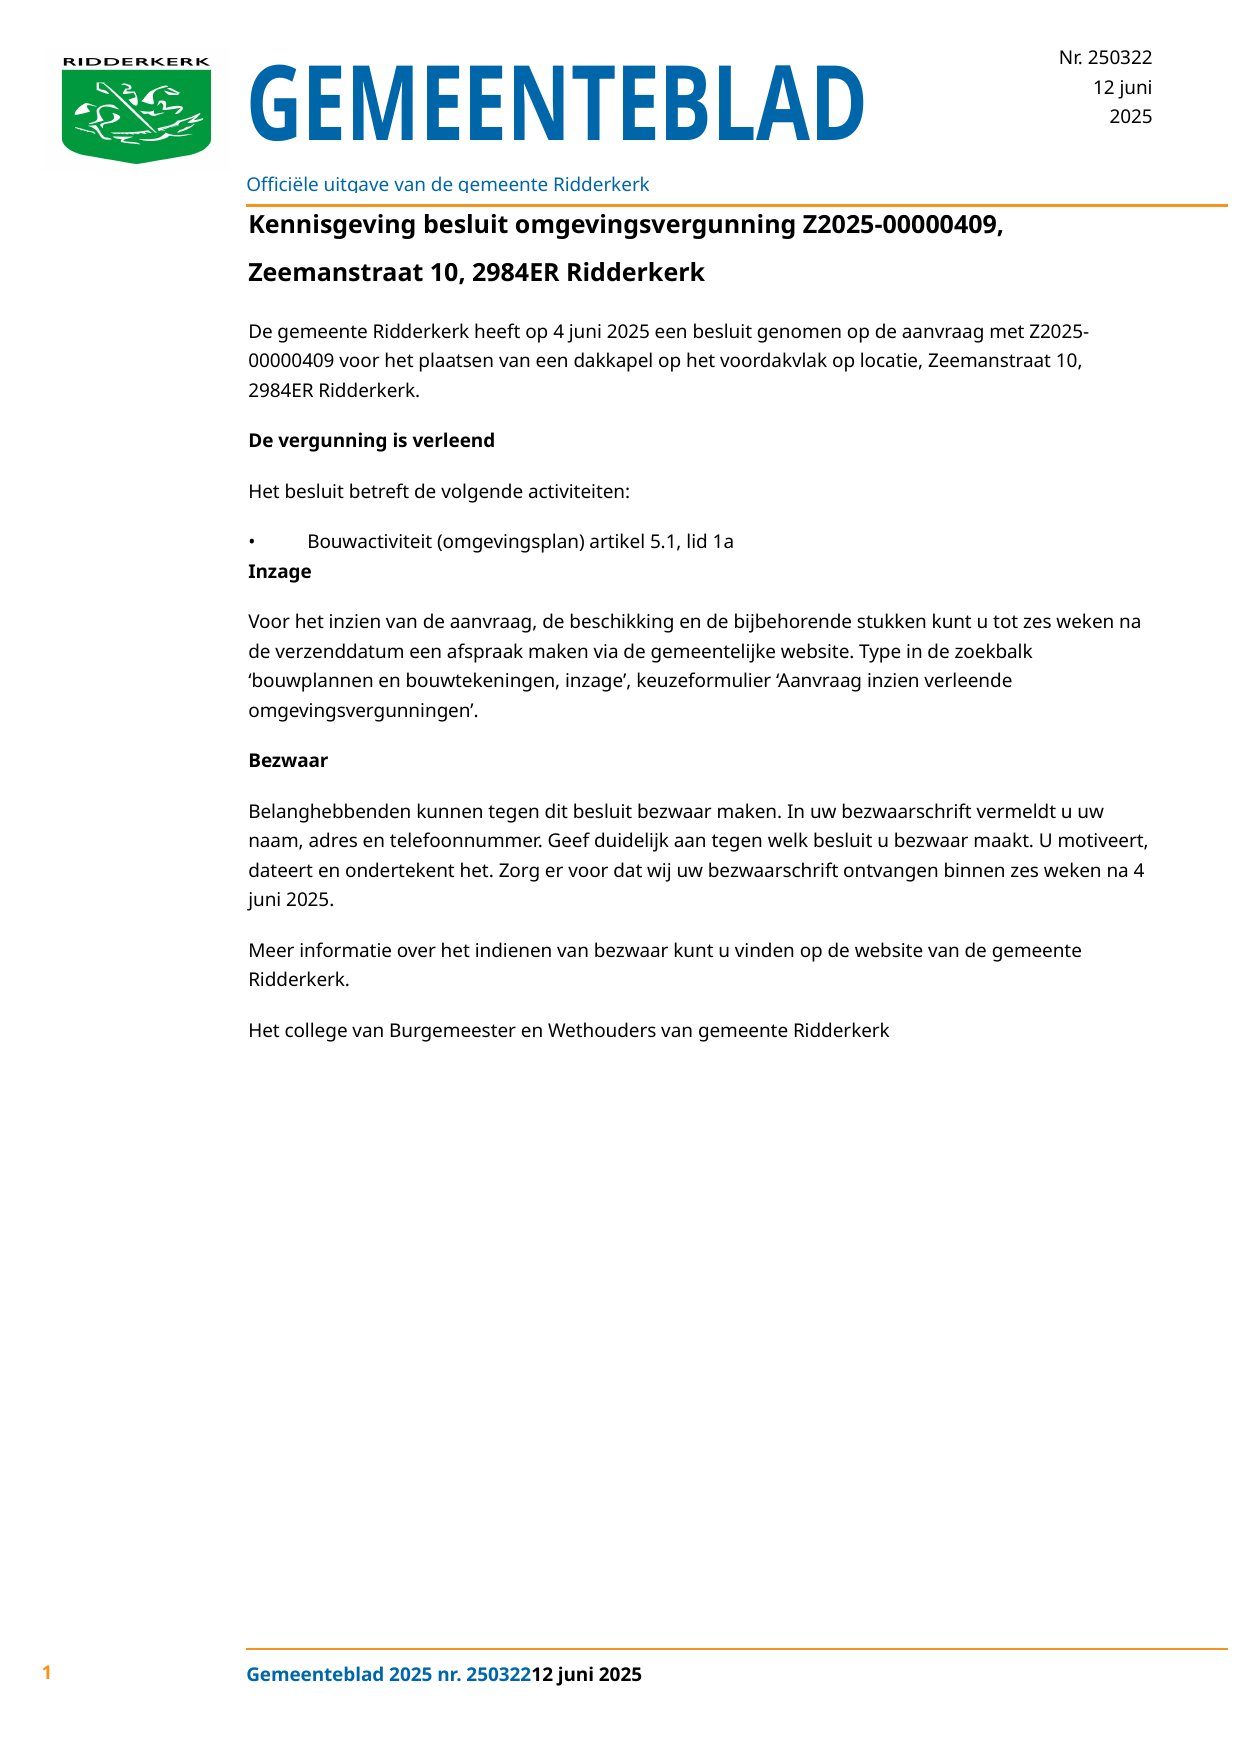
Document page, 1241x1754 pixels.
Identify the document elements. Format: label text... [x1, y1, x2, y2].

text Bezwaar [248, 747, 1152, 773]
text Het college van Burgemeester en Wethouders van gemeente Ridderkerk [248, 1017, 1152, 1043]
text Meer informatie over het indienen van bezwaar kunt u vinden op de website van de gemeente Ridderkerk. [248, 937, 1152, 992]
text De vergunning is verleend [248, 427, 1152, 453]
text Voor het inzien van de aanvraag, de beschikking en de bijbehorende stukken kunt u tot zes weken na de verzenddatum een afspraak maken via de gemeentelijke website. Type in de zoekbalk ‘bouwplannen en bouwtekeningen, inzage’, keuzeformulier ‘Aanvraag inzien verleende omgevingsvergunningen’. [248, 608, 1152, 723]
text Het besluit betreft de volgende activiteiten: [248, 478, 1152, 504]
text Belanghebbenden kunnen tegen dit besluit bezwaar maken. In uw bezwaarschrift vermeldt u uw naam, adres en telefoonnummer. Geef duidelijk aan tegen welk besluit u bezwaar maakt. U motiveert, dateert en ondertekent het. Zorg er voor dat wij uw bezwaarschrift ontvangen binnen zes weken na 4 juni 2025. [248, 798, 1152, 912]
list Bouwactiviteit (omgevingsplan) artikel 5.1, lid 1a [248, 528, 1152, 554]
text Inzage [248, 558, 1152, 584]
text Kennisgeving besluit omgevingsvergunning Z2025-00000409, Zeemanstraat 10, 2984ER Ridderkerk [248, 207, 1152, 288]
picture [41, 47, 231, 172]
text De gemeente Ridderkerk heeft op 4 juni 2025 een besluit genomen op de aanvraag met Z2025-00000409 voor het plaatsen van een dakkapel op het voordakvlak op locatie, Zeemanstraat 10, 2984ER Ridderkerk. [248, 318, 1152, 403]
